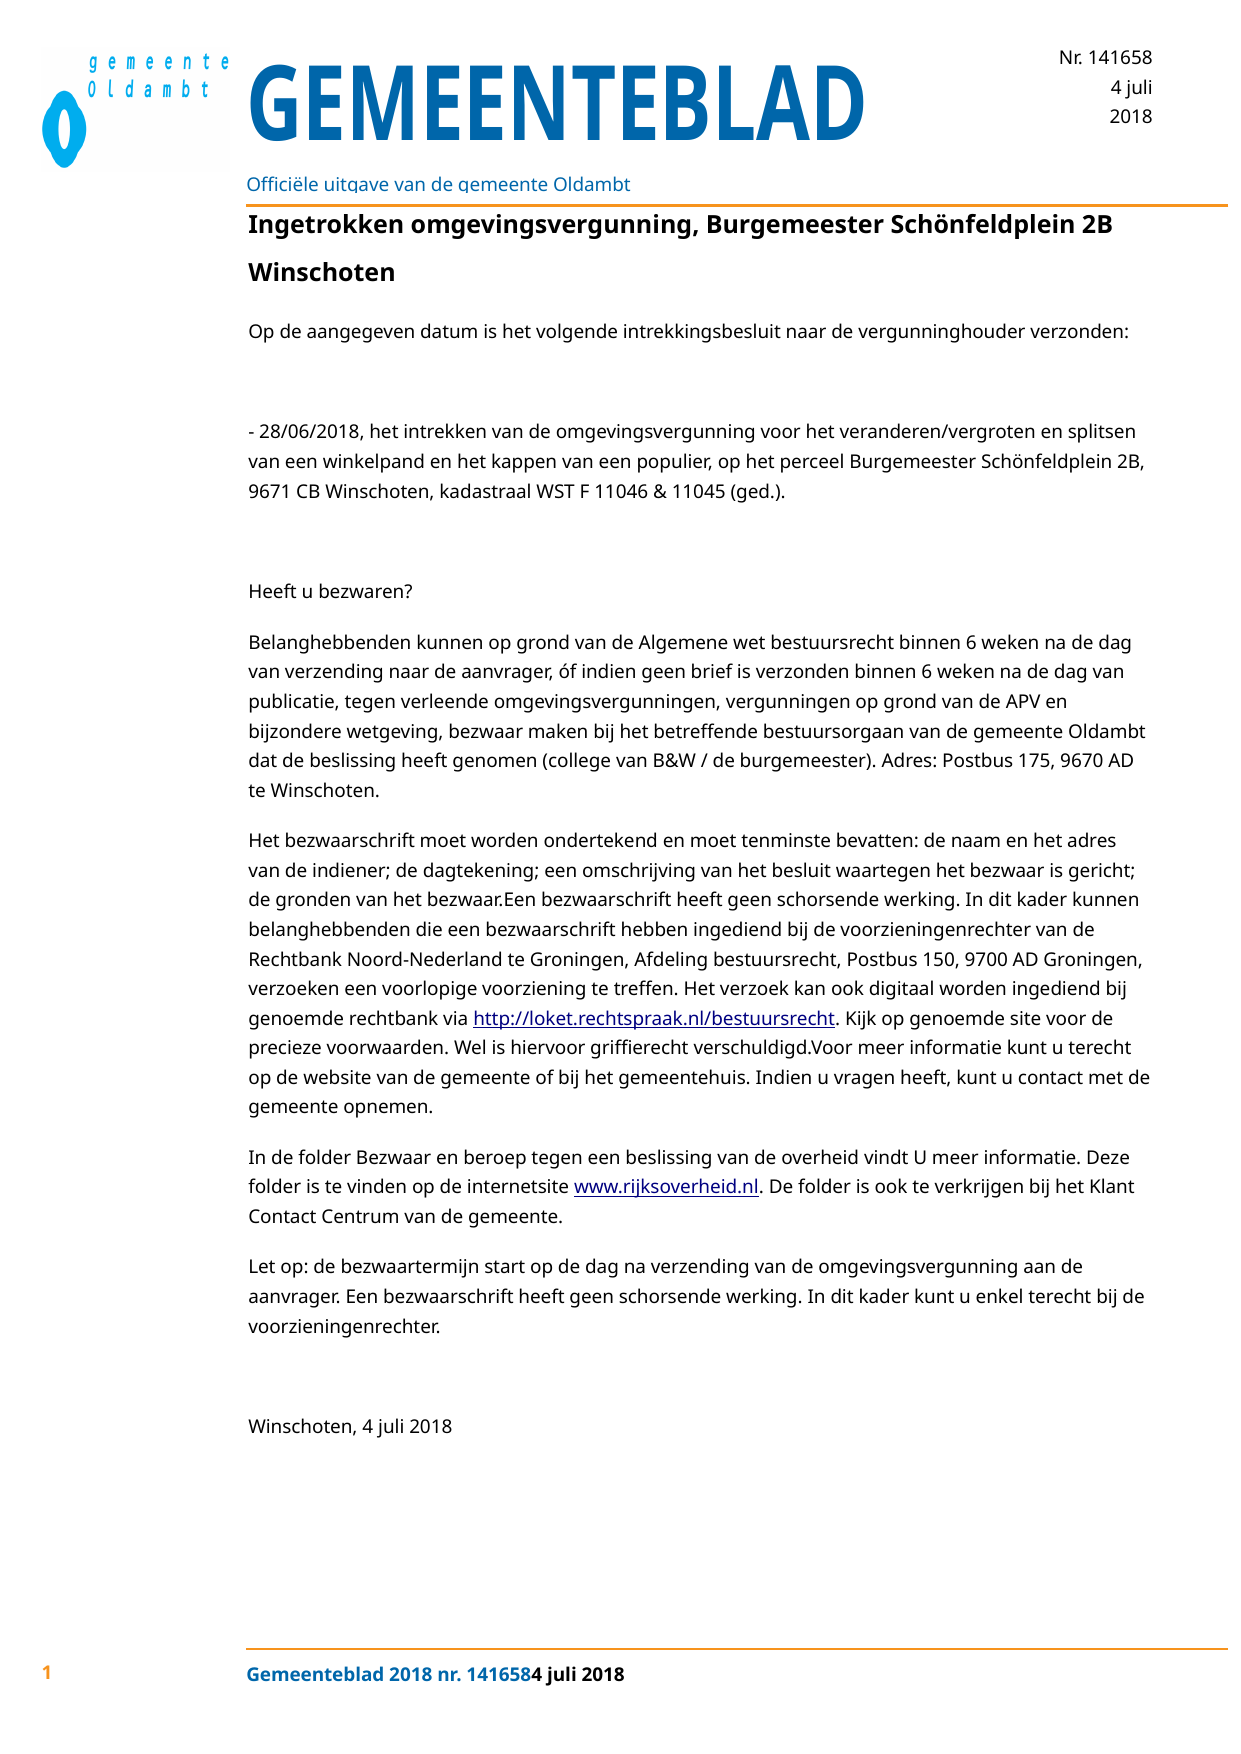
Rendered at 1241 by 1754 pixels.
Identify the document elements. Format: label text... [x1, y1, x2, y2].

text Op de aangegeven datum is het volgende intrekkingsbesluit naar de vergunninghouder verzonden: [248, 318, 1152, 344]
text Let op: de bezwaartermijn start op de dag na verzending van de omgevingsvergunning aan de aanvrager. Een bezwaarschrift heeft geen schorsende werking. In dit kader kunt u enkel terecht bij de voorzieningenrechter. [248, 1254, 1152, 1339]
text - 28/06/2018, het intrekken van de omgevingsvergunning voor het veranderen/vergroten en splitsen van een winkelpand en het kappen van een populier, op het perceel Burgemeester Schönfeldplein 2B, 9671 CB Winschoten, kadastraal WST F 11046 & 11045 (ged.). [248, 419, 1152, 504]
text In de folder Bezwaar en beroep tegen een beslissing van de overheid vindt U meer informatie. Deze folder is te vinden op de internetsite www.rijksoverheid.nl. De folder is ook te verkrijgen bij het Klant Contact Centrum van de gemeente. [248, 1144, 1152, 1229]
text Heeft u bezwaren? [248, 579, 1152, 604]
text Winschoten, 4 juli 2018 [248, 1414, 1152, 1439]
picture [41, 47, 231, 172]
text Het bezwaarschrift moet worden ondertekend en moet tenminste bevatten: de naam en het adres van de indiener; de dagtekening; een omschrijving van het besluit waartegen het bezwaar is gericht; de gronden van het bezwaar.Een bezwaarschrift heeft geen schorsende werking. In dit kader kunnen belanghebbenden die een bezwaarschrift hebben ingediend bij de voorzieningenrechter van de Rechtbank Noord-Nederland te Groningen, Afdeling bestuursrecht, Postbus 150, 9700 AD Groningen, verzoeken een voorlopige voorziening te treffen. Het verzoek kan ook digitaal worden ingediend bij genoemde rechtbank via http://loket.rechtspraak.nl/bestuursrecht. Kijk op genoemde site voor de precieze voorwaarden. Wel is hiervoor griffierecht verschuldigd.Voor meer informatie kunt u terecht op de website van de gemeente of bij het gemeentehuis. Indien u vragen heeft, kunt u contact met de gemeente opnemen. [248, 827, 1152, 1119]
text Ingetrokken omgevingsvergunning, Burgemeester Schönfeldplein 2B Winschoten [248, 207, 1152, 288]
text Belanghebbenden kunnen op grond van de Algemene wet bestuursrecht binnen 6 weken na de dag van verzending naar de aanvrager, óf indien geen brief is verzonden binnen 6 weken na de dag van publicatie, tegen verleende omgevingsvergunningen, vergunningen op grond van de APV en bijzondere wetgeving, bezwaar maken bij het betreffende bestuursorgaan van de gemeente Oldambt dat de beslissing heeft genomen (college van B&W / de burgemeester). Adres: Postbus 175, 9670 AD te Winschoten. [248, 629, 1152, 803]
